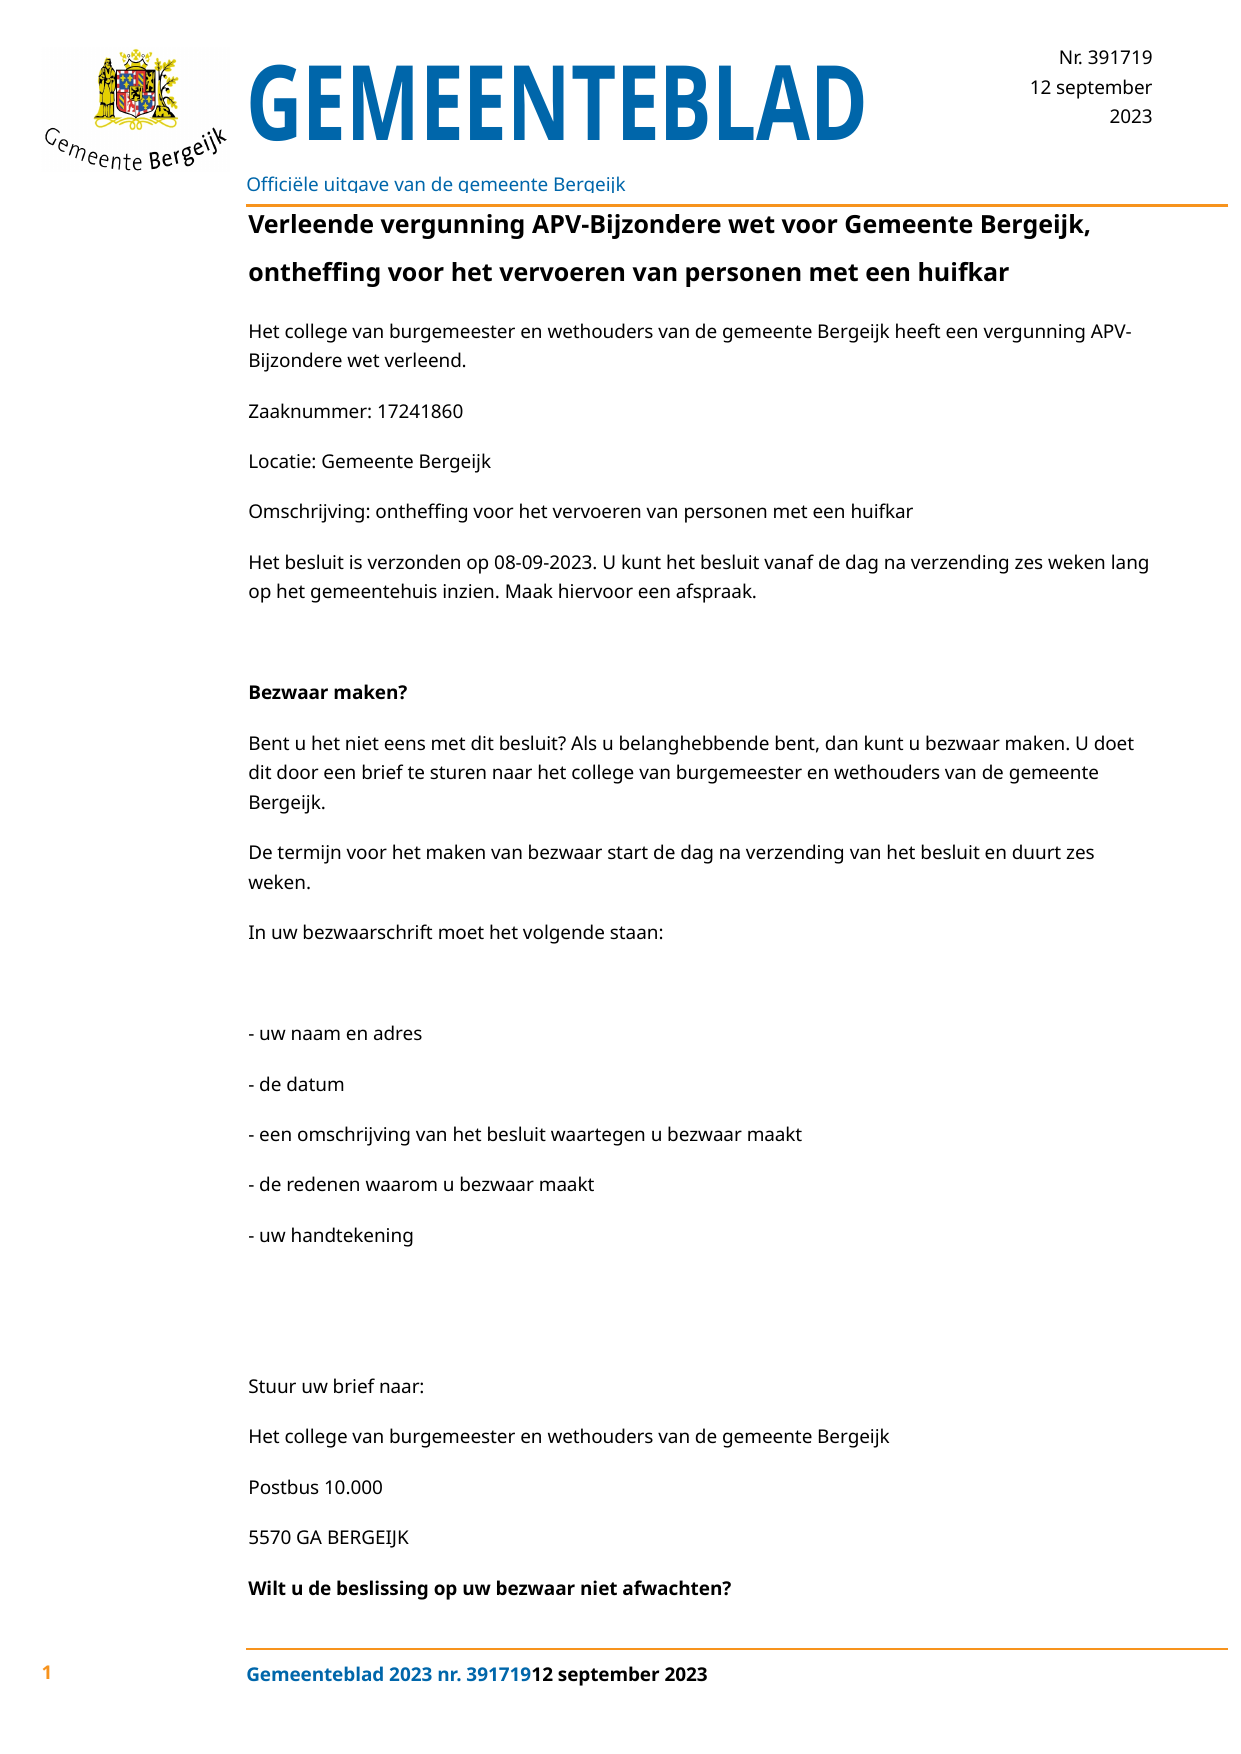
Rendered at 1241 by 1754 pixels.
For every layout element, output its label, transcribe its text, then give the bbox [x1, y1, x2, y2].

text - de datum [248, 1071, 1152, 1097]
text De termijn voor het maken van bezwaar start de dag na verzending van het besluit en duurt zes weken. [248, 839, 1152, 895]
text Het college van burgemeester en wethouders van de gemeente Bergeijk heeft een vergunning APV-Bijzondere wet verleend. [248, 318, 1152, 373]
text Bent u het niet eens met dit besluit? Als u belanghebbende bent, dan kunt u bezwaar maken. U doet dit door een brief te sturen naar het college van burgemeester en wethouders van de gemeente Bergeijk. [248, 730, 1152, 815]
text Het college van burgemeester en wethouders van de gemeente Bergeijk [248, 1424, 1152, 1449]
text Postbus 10.000 [248, 1474, 1152, 1500]
text Wilt u de beslissing op uw bezwaar niet afwachten? [248, 1575, 1152, 1601]
text Omschrijving: ontheffing voor het vervoeren van personen met een huifkar [248, 499, 1152, 524]
text 5570 GA BERGEIJK [248, 1524, 1152, 1550]
text Het besluit is verzonden op 08-09-2023. U kunt het besluit vanaf de dag na verzending zes weken lang op het gemeentehuis inzien. Maak hiervoor een afspraak. [248, 549, 1152, 604]
text Locatie: Gemeente Bergeijk [248, 448, 1152, 474]
text - uw naam en adres [248, 1020, 1152, 1046]
text - uw handtekening [248, 1222, 1152, 1248]
text Stuur uw brief naar: [248, 1373, 1152, 1399]
text In uw bezwaarschrift moet het volgende staan: [248, 919, 1152, 945]
text Bezwaar maken? [248, 679, 1152, 705]
text Zaaknummer: 17241860 [248, 398, 1152, 424]
text Verleende vergunning APV-Bijzondere wet voor Gemeente Bergeijk, ontheffing voor het vervoeren van personen met een huifkar [248, 207, 1152, 288]
text - een omschrijving van het besluit waartegen u bezwaar maakt [248, 1121, 1152, 1147]
picture [41, 47, 231, 172]
text - de redenen waarom u bezwaar maakt [248, 1172, 1152, 1197]
